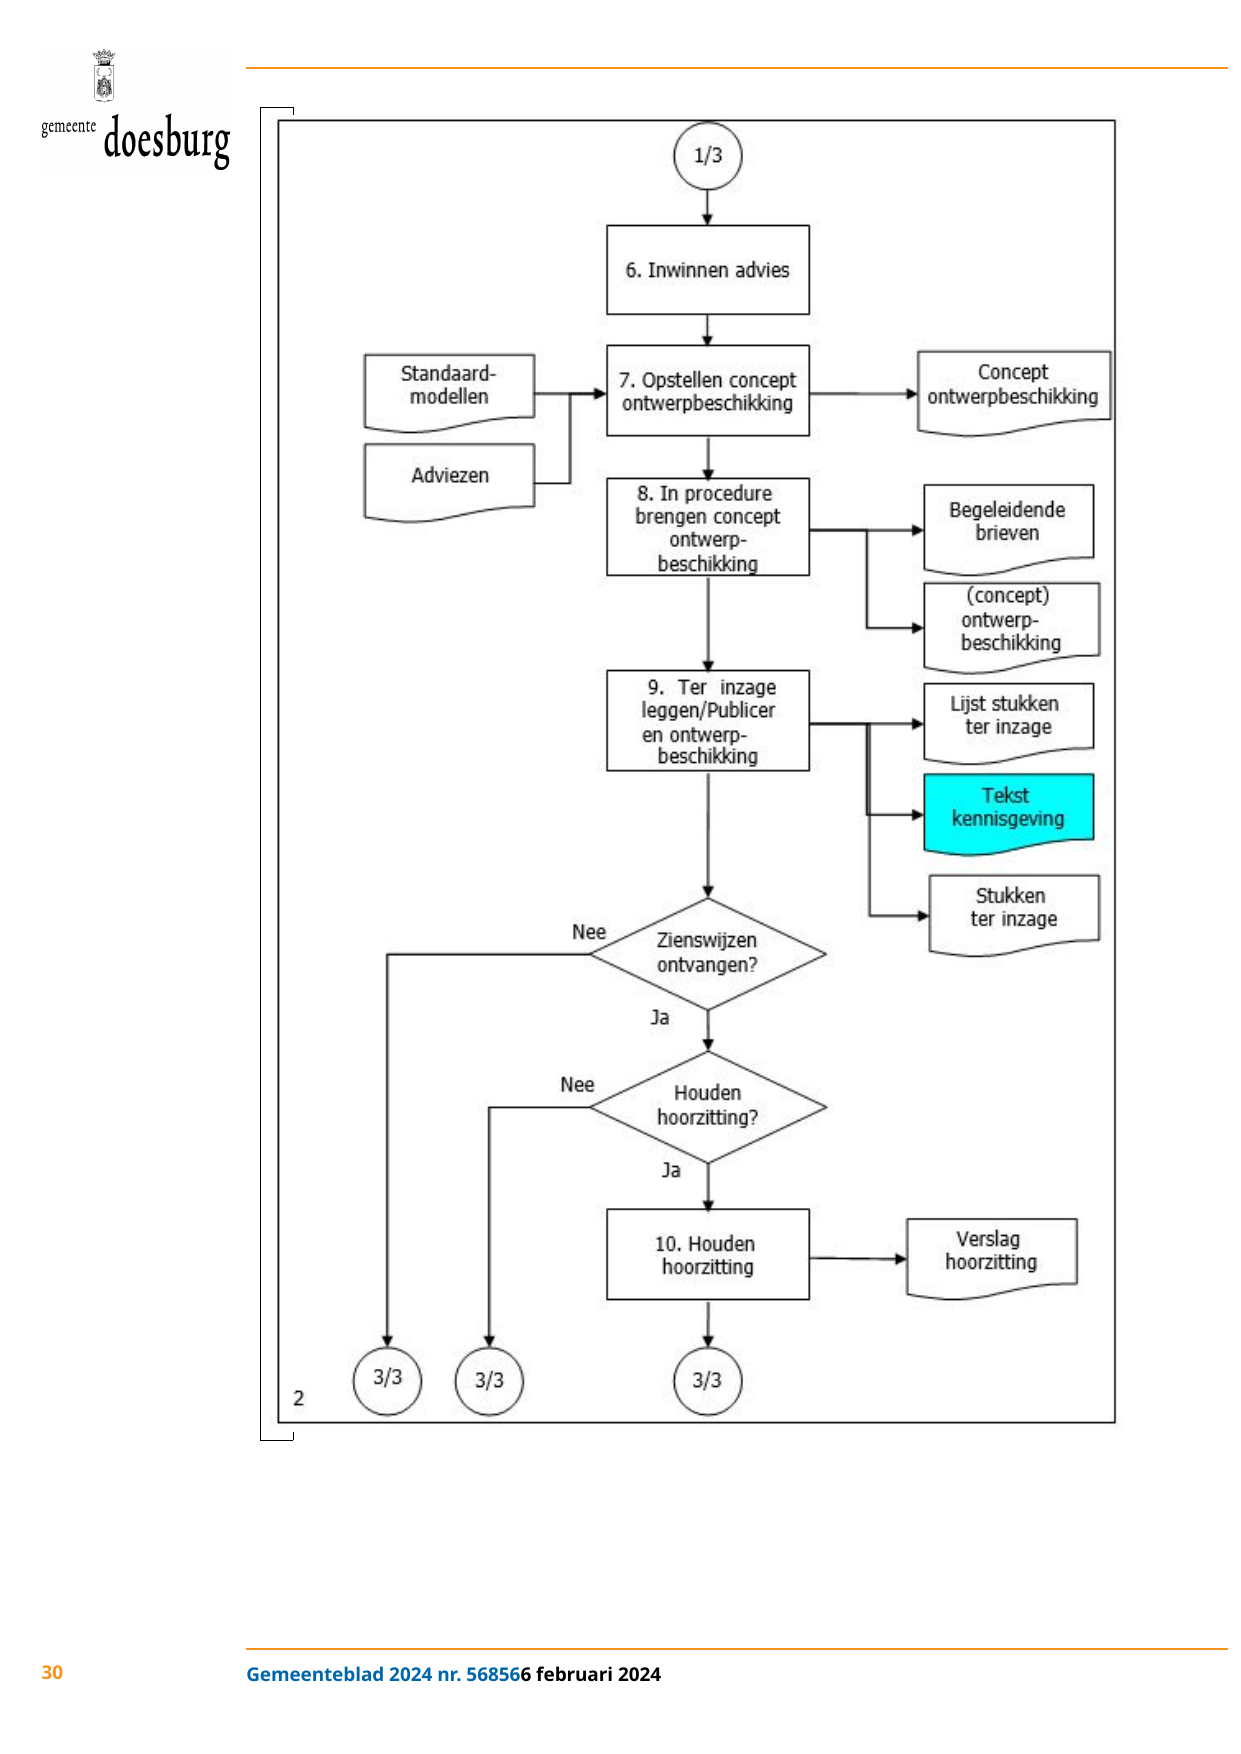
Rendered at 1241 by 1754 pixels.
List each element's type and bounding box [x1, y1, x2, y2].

picture [268, 115, 1125, 1432]
picture [41, 47, 231, 172]
